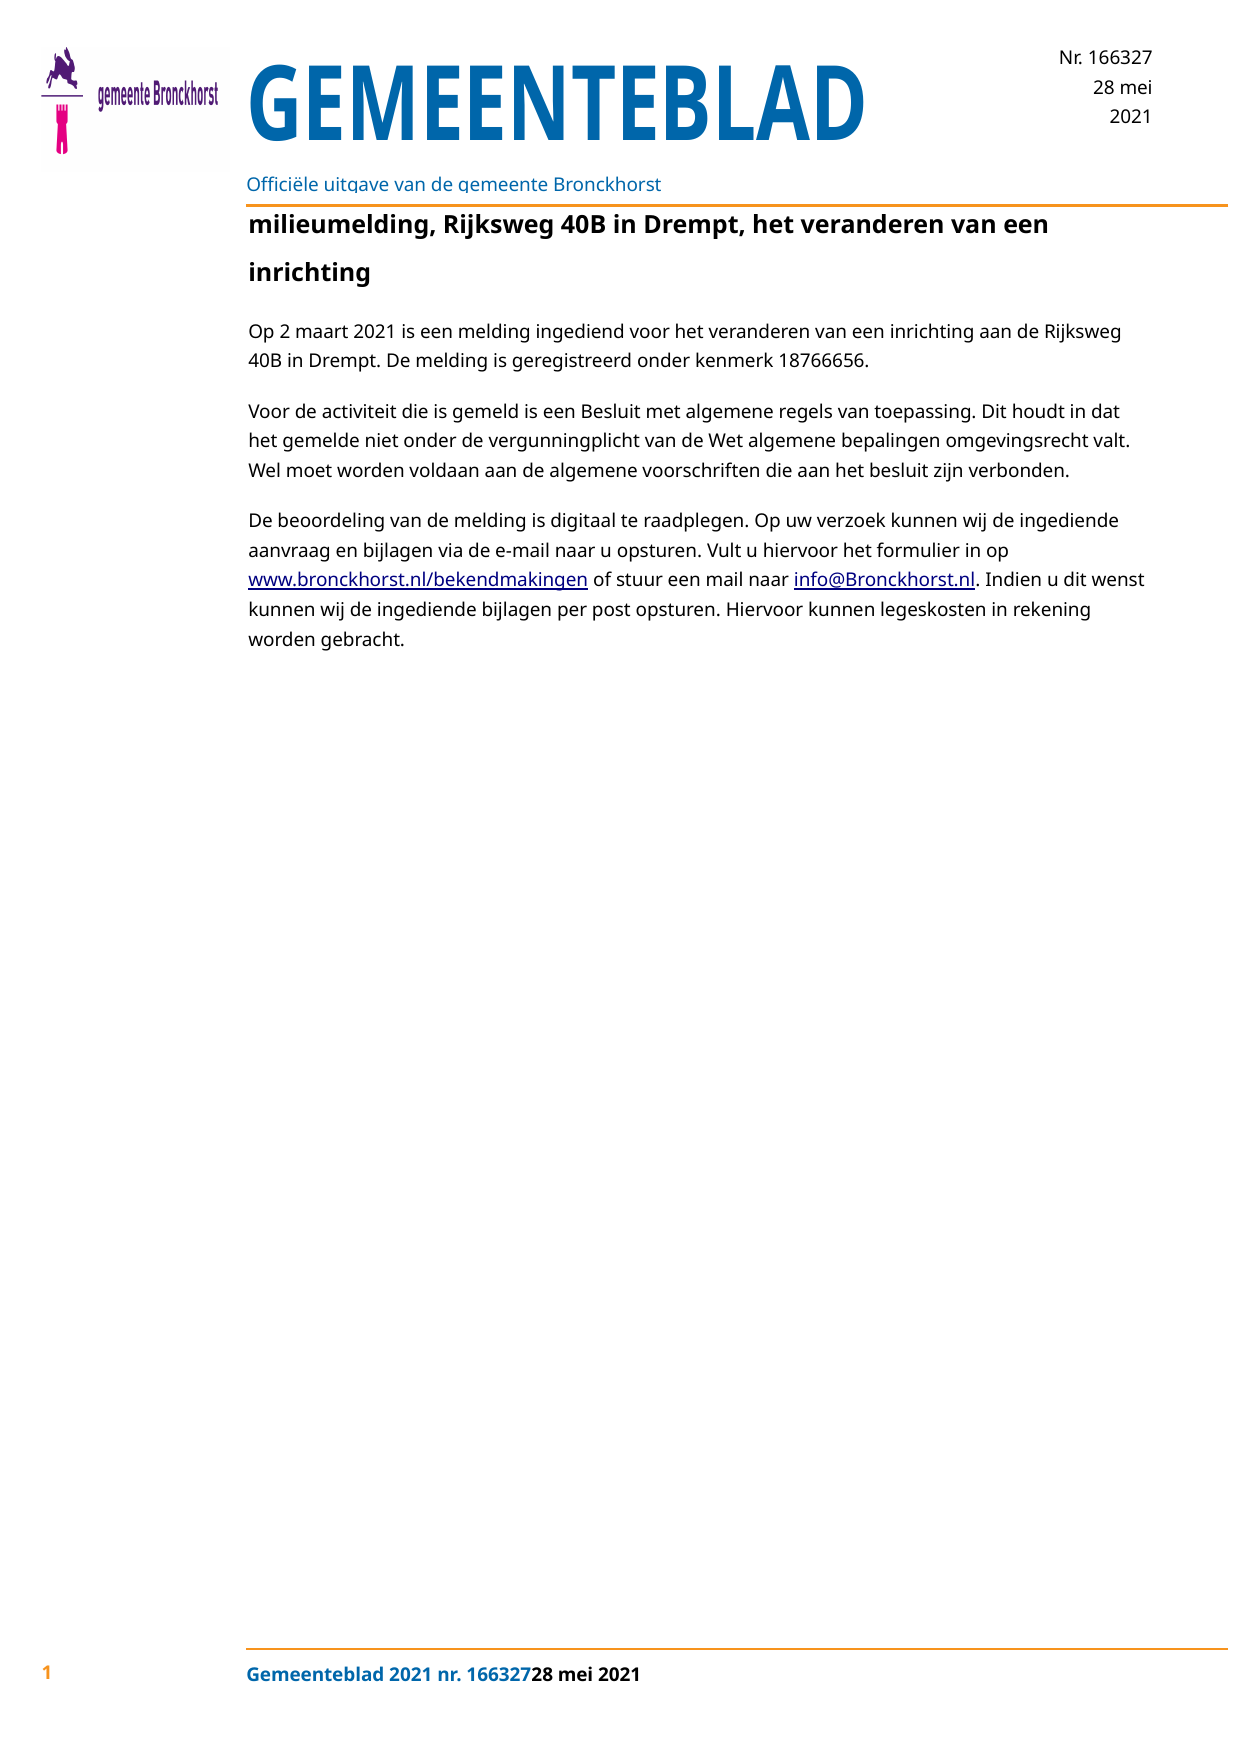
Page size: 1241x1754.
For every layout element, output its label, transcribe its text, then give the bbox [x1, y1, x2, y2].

picture [41, 47, 231, 172]
text Voor de activiteit die is gemeld is een Besluit met algemene regels van toepassing. Dit houdt in dat het gemelde niet onder de vergunningplicht van de Wet algemene bepalingen omgevingsrecht valt. Wel moet worden voldaan aan de algemene voorschriften die aan het besluit zijn verbonden. [248, 398, 1152, 483]
text milieumelding, Rijksweg 40B in Drempt, het veranderen van een inrichting [248, 207, 1152, 288]
text De beoordeling van de melding is digitaal te raadplegen. Op uw verzoek kunnen wij de ingediende aanvraag en bijlagen via de e-mail naar u opsturen. Vult u hiervoor het formulier in op www.bronckhorst.nl/bekendmakingen of stuur een mail naar info@Bronckhorst.nl. Indien u dit wenst kunnen wij de ingediende bijlagen per post opsturen. Hiervoor kunnen legeskosten in rekening worden gebracht. [248, 507, 1152, 652]
text Op 2 maart 2021 is een melding ingediend voor het veranderen van een inrichting aan de Rijksweg 40B in Drempt. De melding is geregistreerd onder kenmerk 18766656. [248, 318, 1152, 373]
